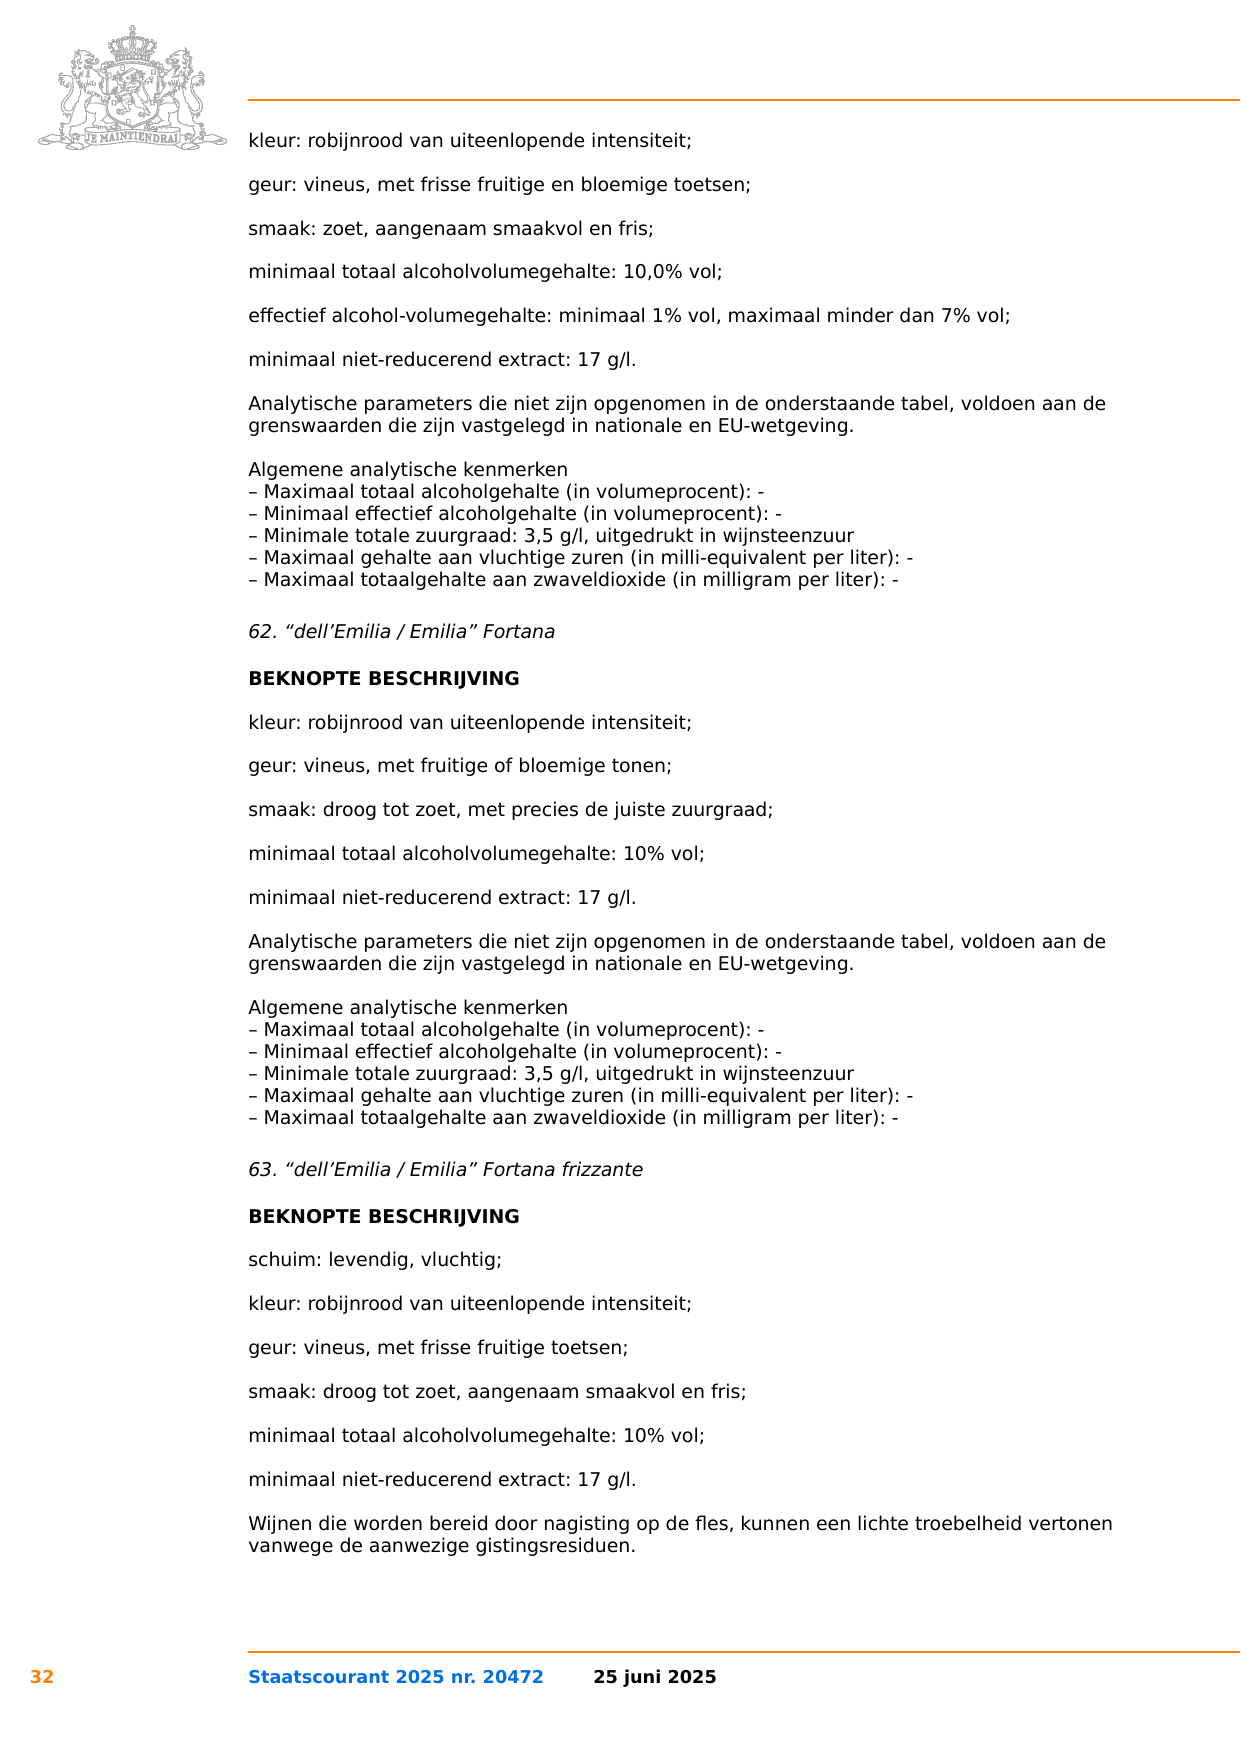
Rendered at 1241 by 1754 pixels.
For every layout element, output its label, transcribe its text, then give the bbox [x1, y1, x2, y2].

text kleur: robijnrood van uiteenlopende intensiteit; [248, 712, 1163, 733]
text Algemene analytische kenmerken [248, 997, 1163, 1019]
text – Minimaal effectief alcoholgehalte (in volumeprocent): - [248, 503, 1163, 525]
text geur: vineus, met frisse fruitige toetsen; [248, 1337, 1163, 1359]
text – Maximaal gehalte aan vluchtige zuren (in milli-equivalent per liter): - [248, 547, 1163, 569]
text Algemene analytische kenmerken [248, 459, 1163, 481]
text minimaal totaal alcoholvolumegehalte: 10% vol; [248, 843, 1163, 865]
text – Minimale totale zuurgraad: 3,5 g/l, uitgedrukt in wijnsteenzuur [248, 525, 1163, 547]
text BEKNOPTE BESCHRIJVING [248, 1206, 1163, 1227]
text minimaal totaal alcoholvolumegehalte: 10,0% vol; [248, 261, 1163, 283]
text – Minimale totale zuurgraad: 3,5 g/l, uitgedrukt in wijnsteenzuur [248, 1063, 1163, 1084]
text Wijnen die worden bereid door nagisting op de fles, kunnen een lichte troebelheid vertonen vanwege de aanwezige gistingsresiduen. [248, 1512, 1163, 1556]
text – Maximaal totaal alcoholgehalte (in volumeprocent): - [248, 481, 1163, 503]
text BEKNOPTE BESCHRIJVING [248, 668, 1163, 690]
picture [38, 25, 227, 150]
text minimaal niet-reducerend extract: 17 g/l. [248, 1469, 1163, 1491]
text geur: vineus, met frisse fruitige en bloemige toetsen; [248, 174, 1163, 196]
text – Maximaal gehalte aan vluchtige zuren (in milli-equivalent per liter): - [248, 1084, 1163, 1107]
text minimaal niet-reducerend extract: 17 g/l. [248, 349, 1163, 371]
text minimaal totaal alcoholvolumegehalte: 10% vol; [248, 1425, 1163, 1447]
text – Maximaal totaalgehalte aan zwaveldioxide (in milligram per liter): - [248, 1107, 1163, 1128]
subtitle 63. “dell’Emilia / Emilia” Fortana frizzante [248, 1158, 1163, 1181]
text – Minimaal effectief alcoholgehalte (in volumeprocent): - [248, 1041, 1163, 1063]
text – Maximaal totaal alcoholgehalte (in volumeprocent): - [248, 1019, 1163, 1041]
text smaak: droog tot zoet, aangenaam smaakvol en fris; [248, 1381, 1163, 1403]
text kleur: robijnrood van uiteenlopende intensiteit; [248, 130, 1163, 152]
text Analytische parameters die niet zijn opgenomen in de onderstaande tabel, voldoen aan de grenswaarden die zijn vastgelegd in nationale en EU-wetgeving. [248, 931, 1163, 975]
text smaak: zoet, aangenaam smaakvol en fris; [248, 218, 1163, 239]
subtitle 62. “dell’Emilia / Emilia” Fortana [248, 621, 1163, 643]
text schuim: levendig, vluchtig; [248, 1249, 1163, 1271]
text – Maximaal totaalgehalte aan zwaveldioxide (in milligram per liter): - [248, 569, 1163, 591]
text geur: vineus, met fruitige of bloemige tonen; [248, 755, 1163, 777]
text smaak: droog tot zoet, met precies de juiste zuurgraad; [248, 799, 1163, 821]
text kleur: robijnrood van uiteenlopende intensiteit; [248, 1293, 1163, 1315]
text Analytische parameters die niet zijn opgenomen in de onderstaande tabel, voldoen aan de grenswaarden die zijn vastgelegd in nationale en EU-wetgeving. [248, 393, 1163, 437]
text effectief alcohol-volumegehalte: minimaal 1% vol, maximaal minder dan 7% vol; [248, 305, 1163, 327]
text minimaal niet-reducerend extract: 17 g/l. [248, 887, 1163, 909]
